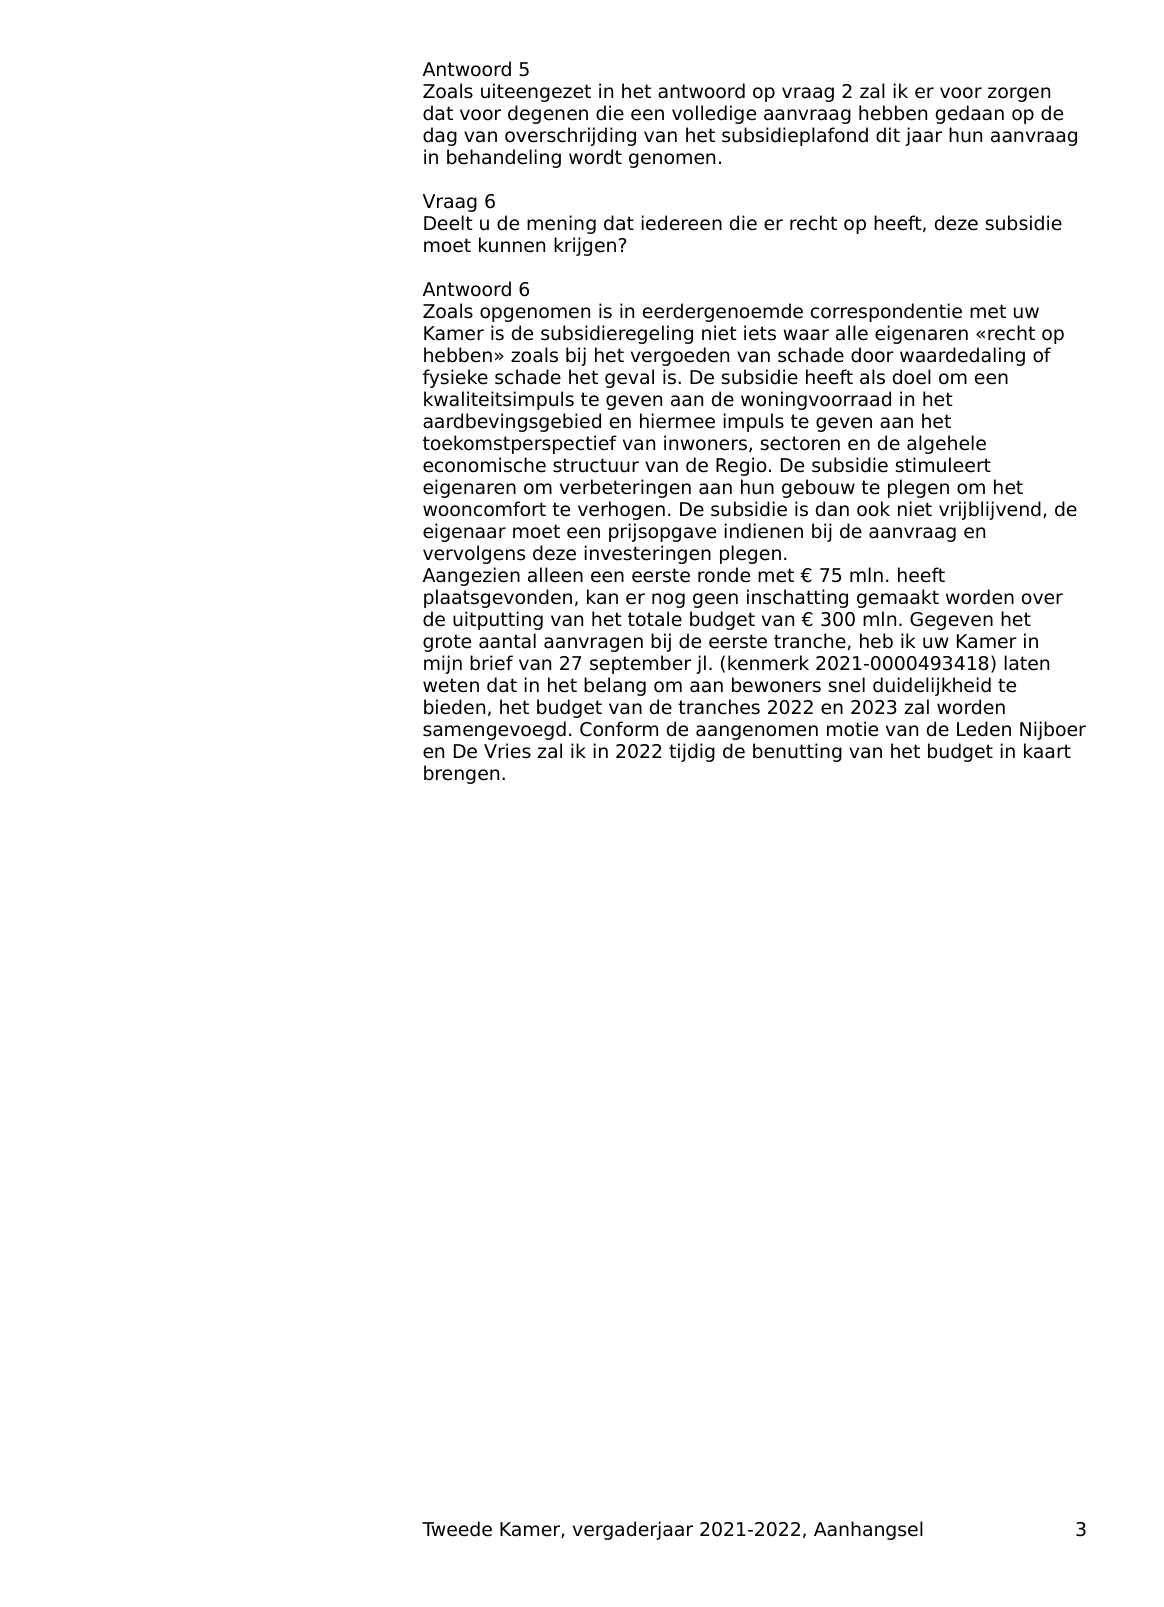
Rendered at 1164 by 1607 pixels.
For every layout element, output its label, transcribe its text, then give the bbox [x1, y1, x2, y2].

text Aangezien alleen een eerste ronde met € 75 mln. heeft plaatsgevonden, kan er nog geen inschatting gemaakt worden over de uitputting van het totale budget van € 300 mln. Gegeven het grote aantal aanvragen bij de eerste tranche, heb ik uw Kamer in mijn brief van 27 september jl. (kenmerk 2021-0000493418) laten weten dat in het belang om aan bewoners snel duidelijkheid te bieden, het budget van de tranches 2022 en 2023 zal worden samengevoegd. Conform de aangenomen motie van de Leden Nijboer en De Vries zal ik in 2022 tijdig de benutting van het budget in kaart brengen. [422, 565, 1087, 785]
text Vraag 6 [422, 191, 1087, 213]
text Antwoord 6 [422, 279, 1087, 301]
text Antwoord 5 [422, 59, 1087, 81]
text Deelt u de mening dat iedereen die er recht op heeft, deze subsidie moet kunnen krijgen? [422, 213, 1087, 257]
text Zoals opgenomen is in eerdergenoemde correspondentie met uw Kamer is de subsidieregeling niet iets waar alle eigenaren «recht op hebben» zoals bij het vergoeden van schade door waardedaling of fysieke schade het geval is. De subsidie heeft als doel om een kwaliteitsimpuls te geven aan de woningvoorraad in het aardbevingsgebied en hiermee impuls te geven aan het toekomstperspectief van inwoners, sectoren en de algehele economische structuur van de Regio. De subsidie stimuleert eigenaren om verbeteringen aan hun gebouw te plegen om het wooncomfort te verhogen. De subsidie is dan ook niet vrijblijvend, de eigenaar moet een prijsopgave indienen bij de aanvraag en vervolgens deze investeringen plegen. [422, 301, 1087, 565]
text Zoals uiteengezet in het antwoord op vraag 2 zal ik er voor zorgen dat voor degenen die een volledige aanvraag hebben gedaan op de dag van overschrijding van het subsidieplafond dit jaar hun aanvraag in behandeling wordt genomen. [422, 81, 1087, 169]
